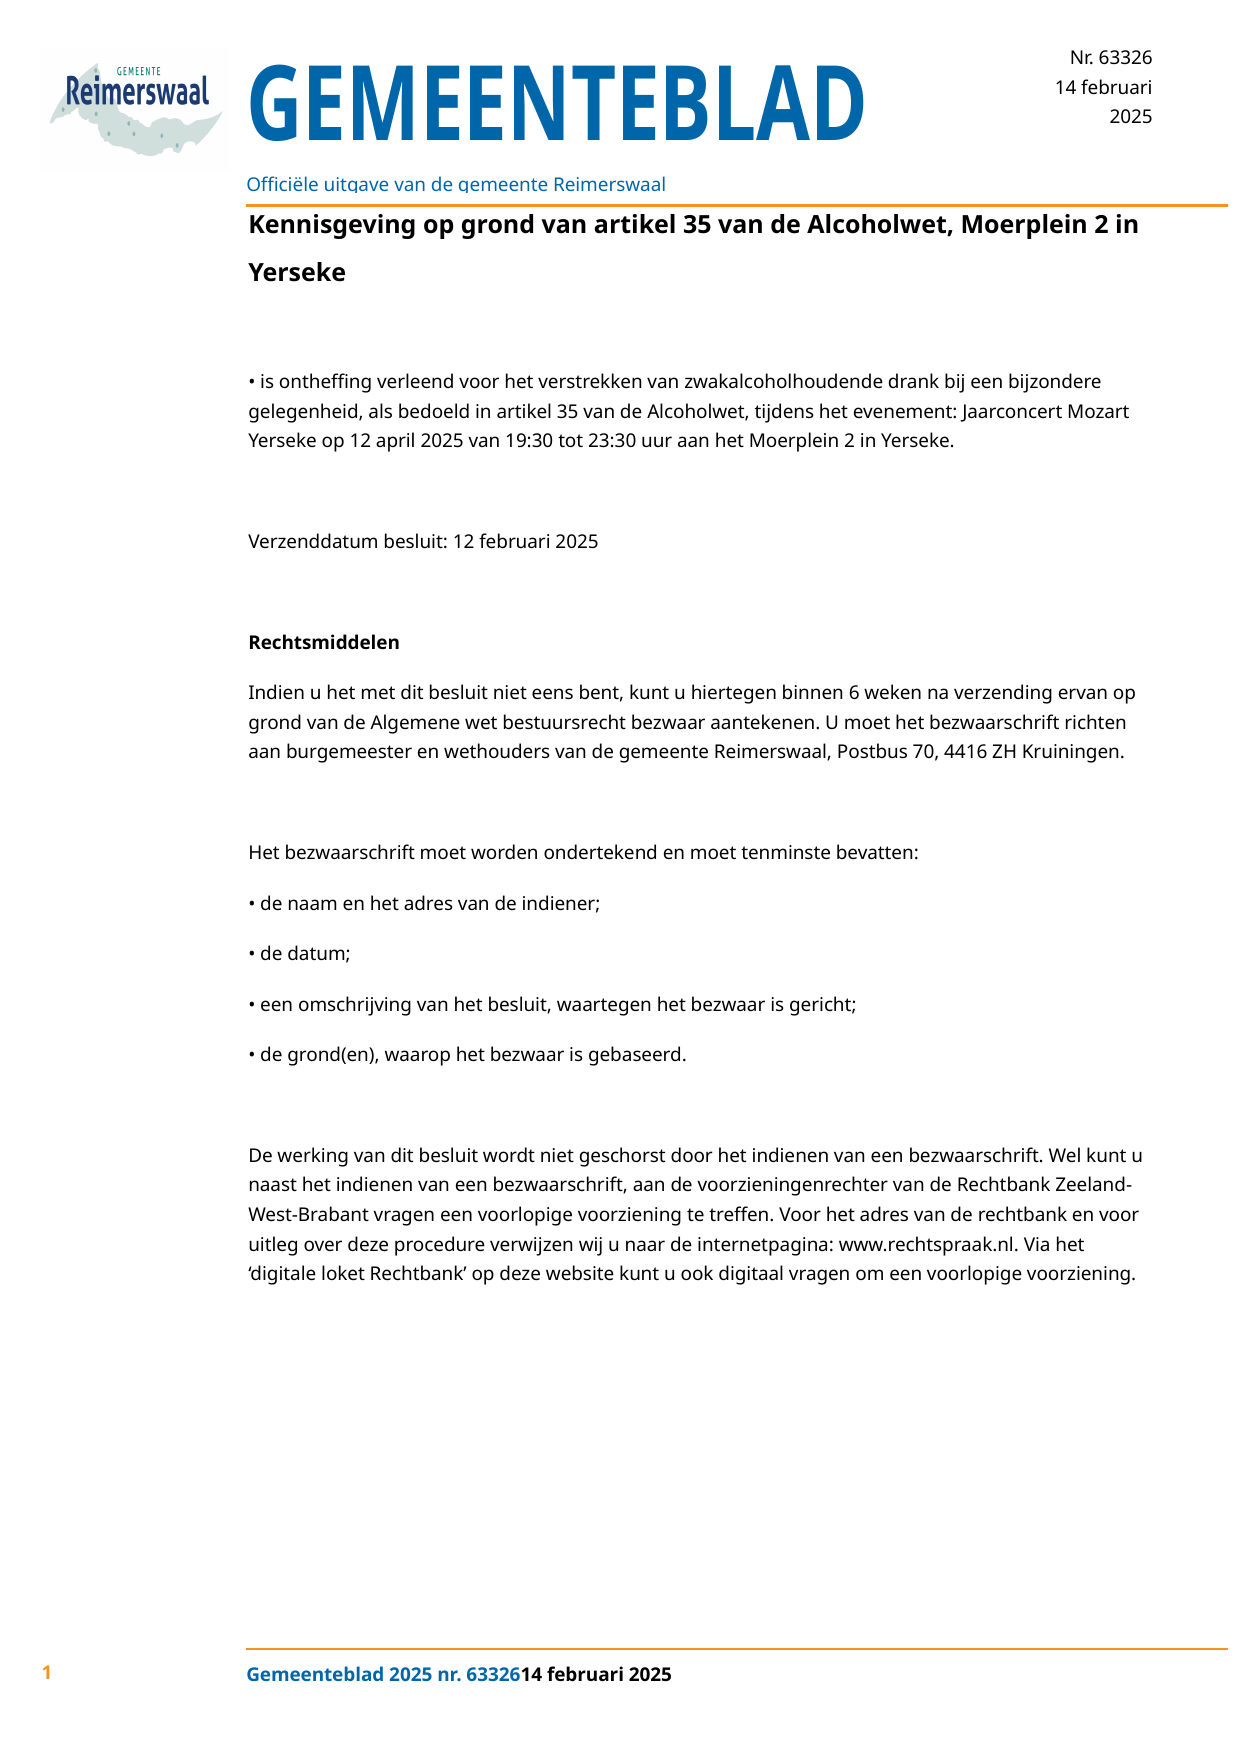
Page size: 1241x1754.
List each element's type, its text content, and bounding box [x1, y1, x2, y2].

picture [41, 47, 231, 172]
text Het bezwaarschrift moet worden ondertekend en moet tenminste bevatten: [248, 839, 1152, 865]
text Verzenddatum besluit: 12 februari 2025 [248, 528, 1152, 554]
text Indien u het met dit besluit niet eens bent, kunt u hiertegen binnen 6 weken na verzending ervan op grond van de Algemene wet bestuursrecht bezwaar aantekenen. U moet het bezwaarschrift richten aan burgemeester en wethouders van de gemeente Reimerswaal, Postbus 70, 4416 ZH Kruiningen. [248, 679, 1152, 764]
text • de grond(en), waarop het bezwaar is gebaseerd. [248, 1041, 1152, 1067]
text De werking van dit besluit wordt niet geschorst door het indienen van een bezwaarschrift. Wel kunt u naast het indienen van een bezwaarschrift, aan de voorzieningenrechter van de Rechtbank Zeeland-West-Brabant vragen een voorlopige voorziening te treffen. Voor het adres van de rechtbank en voor uitleg over deze procedure verwijzen wij u naar de internetpagina: www.rechtspraak.nl. Via het ‘digitale loket Rechtbank’ op deze website kunt u ook digitaal vragen om een voorlopige voorziening. [248, 1142, 1152, 1286]
text Rechtsmiddelen [248, 629, 1152, 655]
text • de naam en het adres van de indiener; [248, 890, 1152, 916]
text • een omschrijving van het besluit, waartegen het bezwaar is gericht; [248, 991, 1152, 1017]
text • de datum; [248, 940, 1152, 966]
text • is ontheffing verleend voor het verstrekken van zwakalcoholhoudende drank bij een bijzondere gelegenheid, als bedoeld in artikel 35 van de Alcoholwet, tijdens het evenement: Jaarconcert Mozart Yerseke op 12 april 2025 van 19:30 tot 23:30 uur aan het Moerplein 2 in Yerseke. [248, 368, 1152, 453]
text Kennisgeving op grond van artikel 35 van de Alcoholwet, Moerplein 2 in Yerseke [248, 207, 1152, 288]
